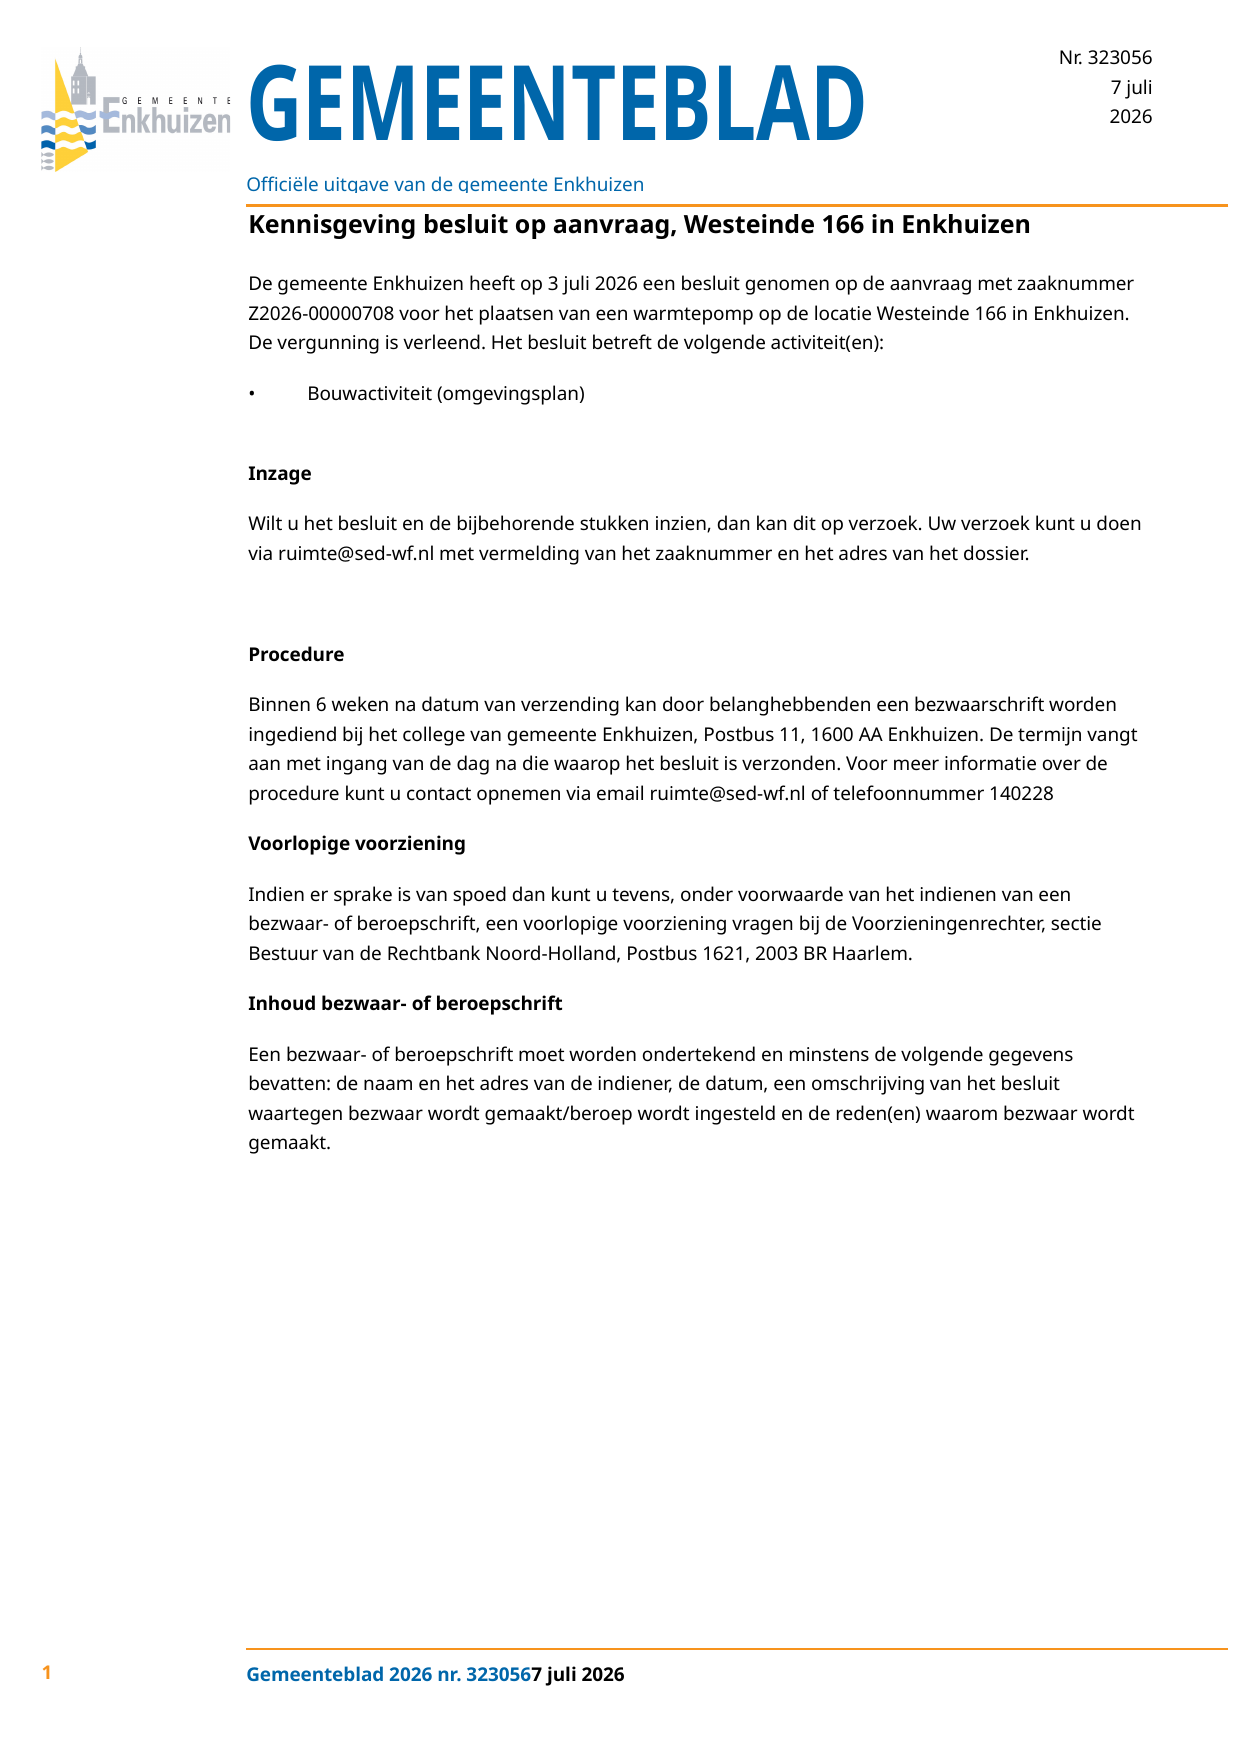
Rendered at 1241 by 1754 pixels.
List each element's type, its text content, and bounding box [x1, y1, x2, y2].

text Inzage [248, 460, 1152, 486]
text Procedure [248, 641, 1152, 666]
text Wilt u het besluit en de bijbehorende stukken inzien, dan kan dit op verzoek. Uw verzoek kunt u doen via ruimte@sed-wf.nl met vermelding van het zaaknummer en het adres van het dossier. [248, 510, 1152, 566]
text Kennisgeving besluit op aanvraag, Westeinde 166 in Enkhuizen [248, 207, 1152, 241]
text De gemeente Enkhuizen heeft op 3 juli 2026 een besluit genomen op de aanvraag met zaaknummer Z2026-00000708 voor het plaatsen van een warmtepomp op de locatie Westeinde 166 in Enkhuizen. De vergunning is verleend. Het besluit betreft de volgende activiteit(en): [248, 270, 1152, 355]
picture [41, 47, 231, 172]
text Binnen 6 weken na datum van verzending kan door belanghebbenden een bezwaarschrift worden ingediend bij het college van gemeente Enkhuizen, Postbus 11, 1600 AA Enkhuizen. De termijn vangt aan met ingang van de dag na die waarop het besluit is verzonden. Voor meer informatie over de procedure kunt u contact opnemen via email ruimte@sed-wf.nl of telefoonnummer 140228 [248, 691, 1152, 806]
list Bouwactiviteit (omgevingsplan) [248, 380, 1152, 406]
text Een bezwaar- of beroepschrift moet worden ondertekend en minstens de volgende gegevens bevatten: de naam en het adres van de indiener, de datum, een omschrijving van het besluit waartegen bezwaar wordt gemaakt/beroep wordt ingesteld en de reden(en) waarom bezwaar wordt gemaakt. [248, 1041, 1152, 1155]
text Inhoud bezwaar- of beroepschrift [248, 990, 1152, 1016]
text Indien er sprake is van spoed dan kunt u tevens, onder voorwaarde van het indienen van een bezwaar- of beroepschrift, een voorlopige voorziening vragen bij de Voorzieningenrechter, sectie Bestuur van de Rechtbank Noord-Holland, Postbus 1621, 2003 BR Haarlem. [248, 881, 1152, 966]
text Voorlopige voorziening [248, 830, 1152, 856]
